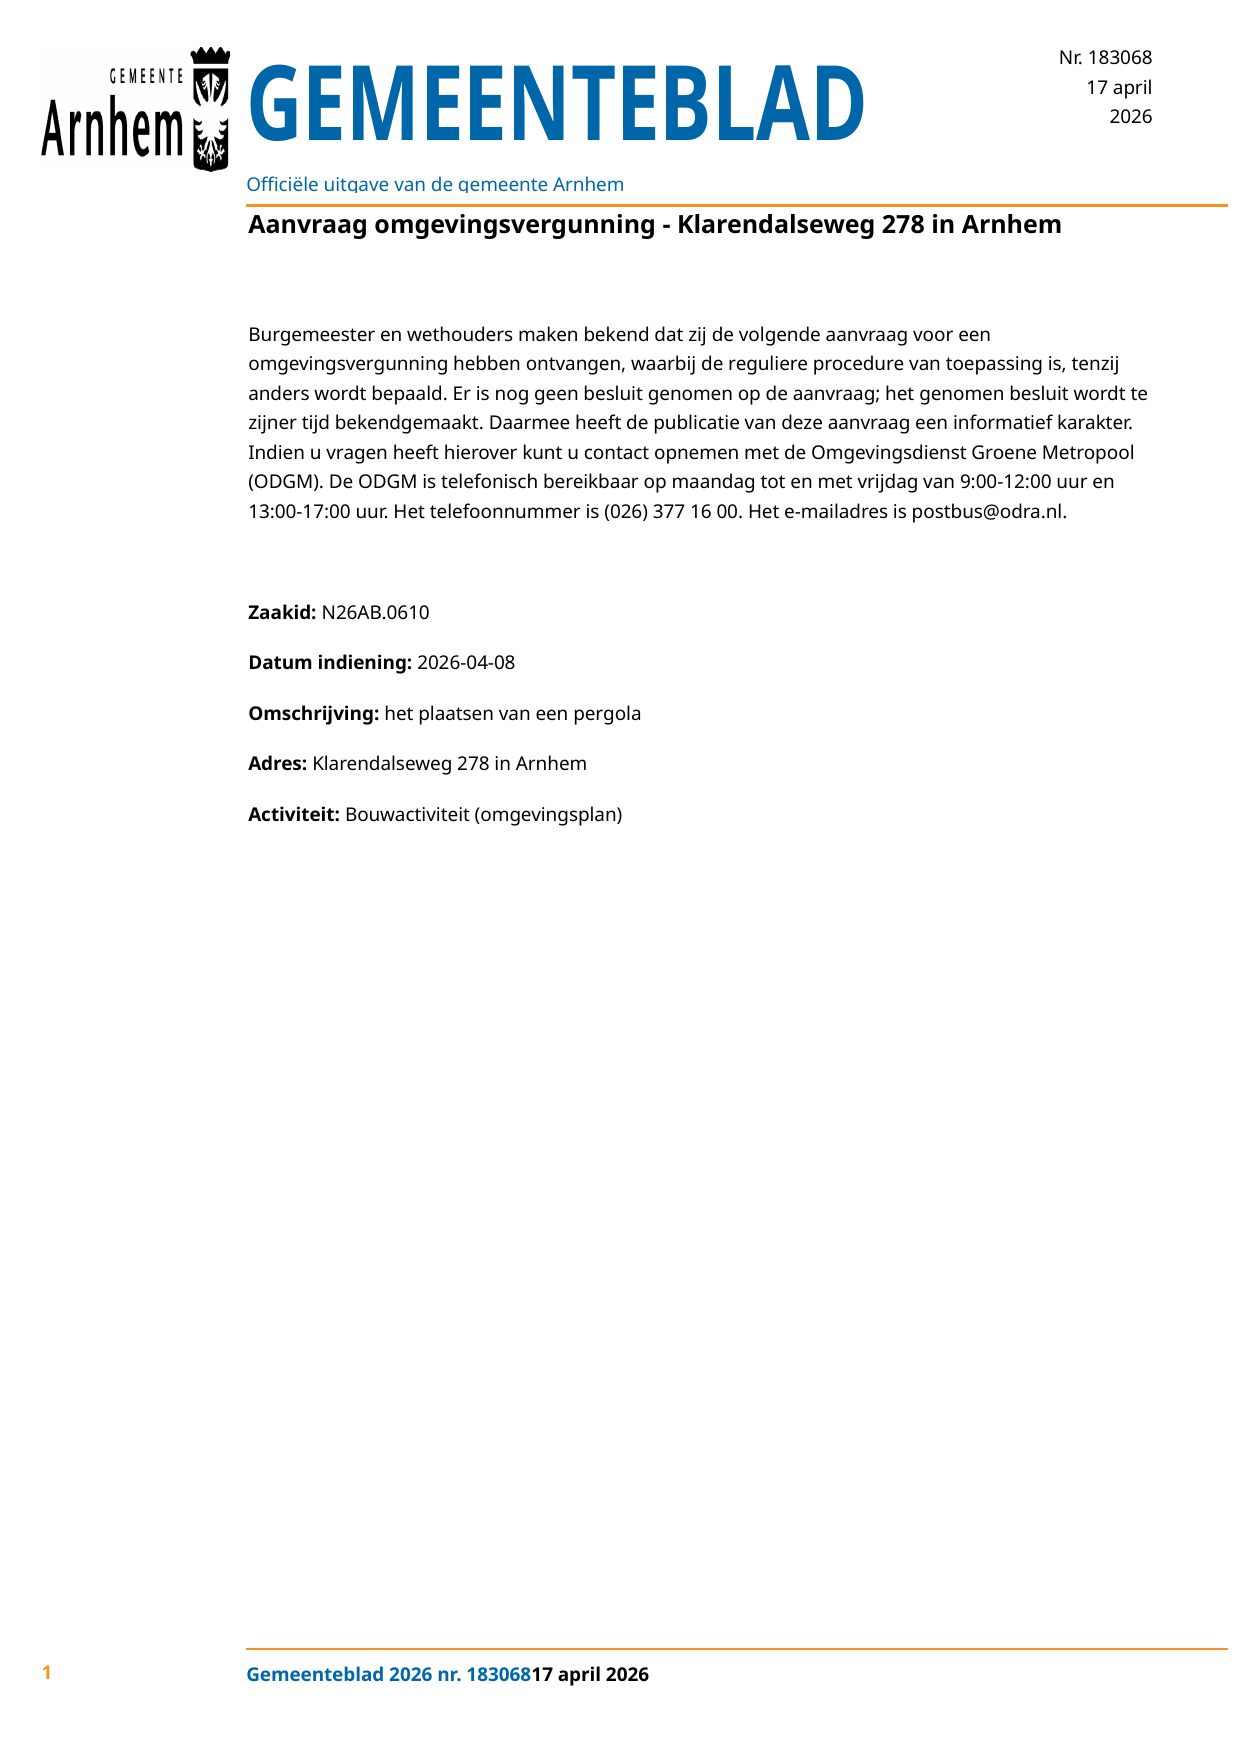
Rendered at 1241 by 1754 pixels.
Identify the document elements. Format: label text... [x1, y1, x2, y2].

text Zaakid: N26AB.0610 [248, 599, 1152, 625]
picture [41, 47, 231, 172]
text Aanvraag omgevingsvergunning - Klarendalseweg 278 in Arnhem [248, 207, 1152, 241]
text Omschrijving: het plaatsen van een pergola [248, 700, 1152, 726]
text Activiteit: Bouwactiviteit (omgevingsplan) [248, 801, 1152, 826]
text Adres: Klarendalseweg 278 in Arnhem [248, 750, 1152, 776]
text Burgemeester en wethouders maken bekend dat zij de volgende aanvraag voor een omgevingsvergunning hebben ontvangen, waarbij de reguliere procedure van toepassing is, tenzij anders wordt bepaald. Er is nog geen besluit genomen op de aanvraag; het genomen besluit wordt te zijner tijd bekendgemaakt. Daarmee heeft de publicatie van deze aanvraag een informatief karakter. Indien u vragen heeft hierover kunt u contact opnemen met de Omgevingsdienst Groene Metropool (ODGM). De ODGM is telefonisch bereikbaar op maandag tot en met vrijdag van 9:00-12:00 uur en 13:00-17:00 uur. Het telefoonnummer is (026) 377 16 00. Het e-mailadres is postbus@odra.nl. [248, 321, 1152, 524]
text Datum indiening: 2026-04-08 [248, 649, 1152, 675]
